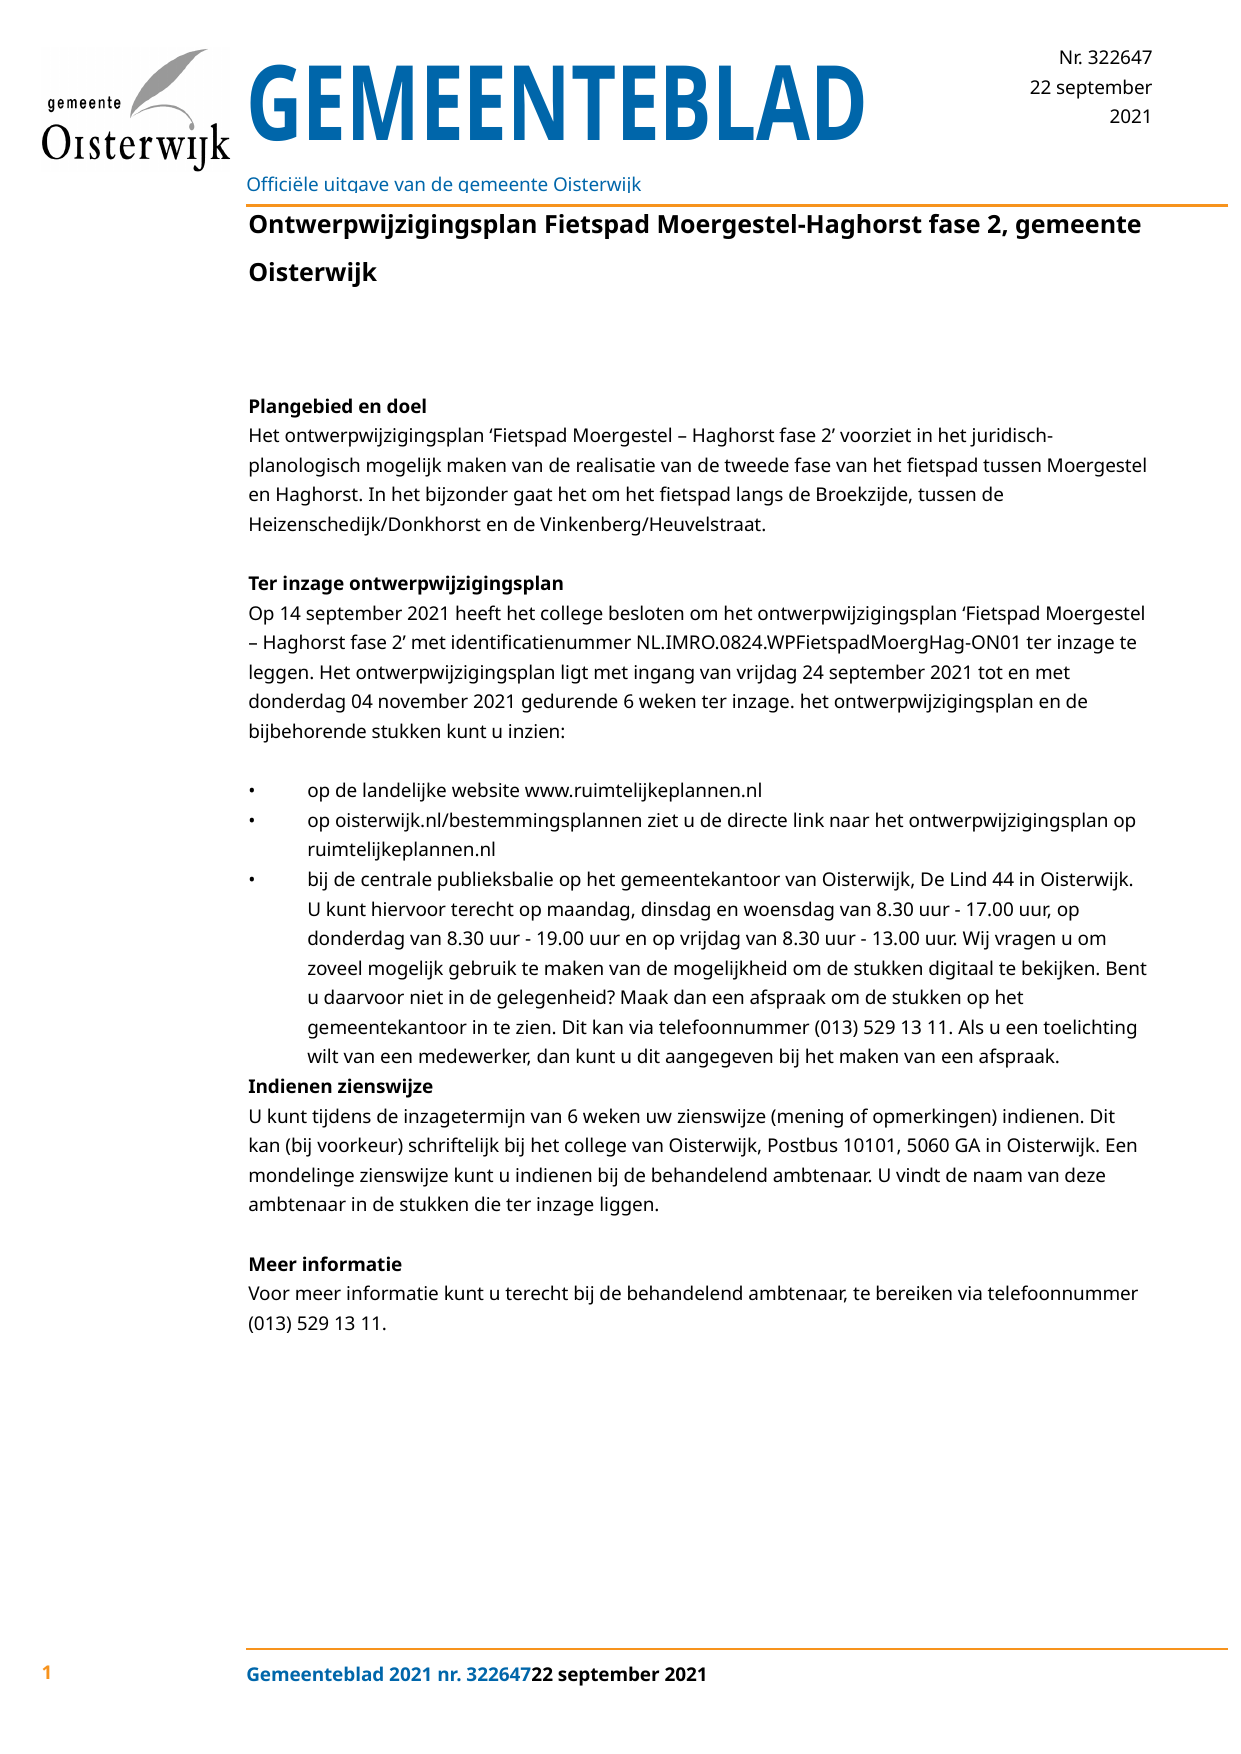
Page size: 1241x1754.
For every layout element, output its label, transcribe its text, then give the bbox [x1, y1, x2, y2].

text Voor meer informatie kunt u terecht bij de behandelend ambtenaar, te bereiken via telefoonnummer (013) 529 13 11. [248, 1280, 1152, 1336]
list bij de centrale publieksbalie op het gemeentekantoor van Oisterwijk, De Lind 44 in Oisterwijk. U kunt hiervoor terecht op maandag, dinsdag en woensdag van 8.30 uur - 17.00 uur, op donderdag van 8.30 uur - 19.00 uur en op vrijdag van 8.30 uur - 13.00 uur. Wij vragen u om zoveel mogelijk gebruik te maken van de mogelijkheid om de stukken digitaal te bekijken. Bent u daarvoor niet in de gelegenheid? Maak dan een afspraak om de stukken op het gemeentekantoor in te zien. Dit kan via telefoonnummer (013) 529 13 11. Als u een toelichting wilt van een medewerker, dan kunt u dit aangegeven bij het maken van een afspraak. [248, 866, 1152, 1069]
text Ontwerpwijzigingsplan Fietspad Moergestel-Haghorst fase 2, gemeente Oisterwijk [248, 207, 1152, 288]
text Het ontwerpwijzigingsplan ‘Fietspad Moergestel – Haghorst fase 2’ voorziet in het juridisch-planologisch mogelijk maken van de realisatie van de tweede fase van het fietspad tussen Moergestel en Haghorst. In het bijzonder gaat het om het fietspad langs de Broekzijde, tussen de Heizenschedijk/Donkhorst en de Vinkenberg/Heuvelstraat. [248, 422, 1152, 537]
list op de landelijke website www.ruimtelijkeplannen.nl [248, 777, 1152, 803]
text Ter inzage ontwerpwijzigingsplan [248, 570, 1152, 596]
picture [41, 47, 231, 172]
text U kunt tijdens de inzagetermijn van 6 weken uw zienswijze (mening of opmerkingen) indienen. Dit kan (bij voorkeur) schriftelijk bij het college van Oisterwijk, Postbus 10101, 5060 GA in Oisterwijk. Een mondelinge zienswijze kunt u indienen bij de behandelend ambtenaar. U vindt de naam van deze ambtenaar in de stukken die ter inzage liggen. [248, 1103, 1152, 1217]
text Op 14 september 2021 heeft het college besloten om het ontwerpwijzigingsplan ‘Fietspad Moergestel – Haghorst fase 2’ met identificatienummer NL.IMRO.0824.WPFietspadMoergHag-ON01 ter inzage te leggen. Het ontwerpwijzigingsplan ligt met ingang van vrijdag 24 september 2021 tot en met donderdag 04 november 2021 gedurende 6 weken ter inzage. het ontwerpwijzigingsplan en de bijbehorende stukken kunt u inzien: [248, 600, 1152, 744]
text Plangebied en doel [248, 393, 1152, 419]
text Indienen zienswijze [248, 1073, 1152, 1099]
list op oisterwijk.nl/bestemmingsplannen ziet u de directe link naar het ontwerpwijzigingsplan op ruimtelijkeplannen.nl [248, 807, 1152, 862]
text Meer informatie [248, 1251, 1152, 1277]
